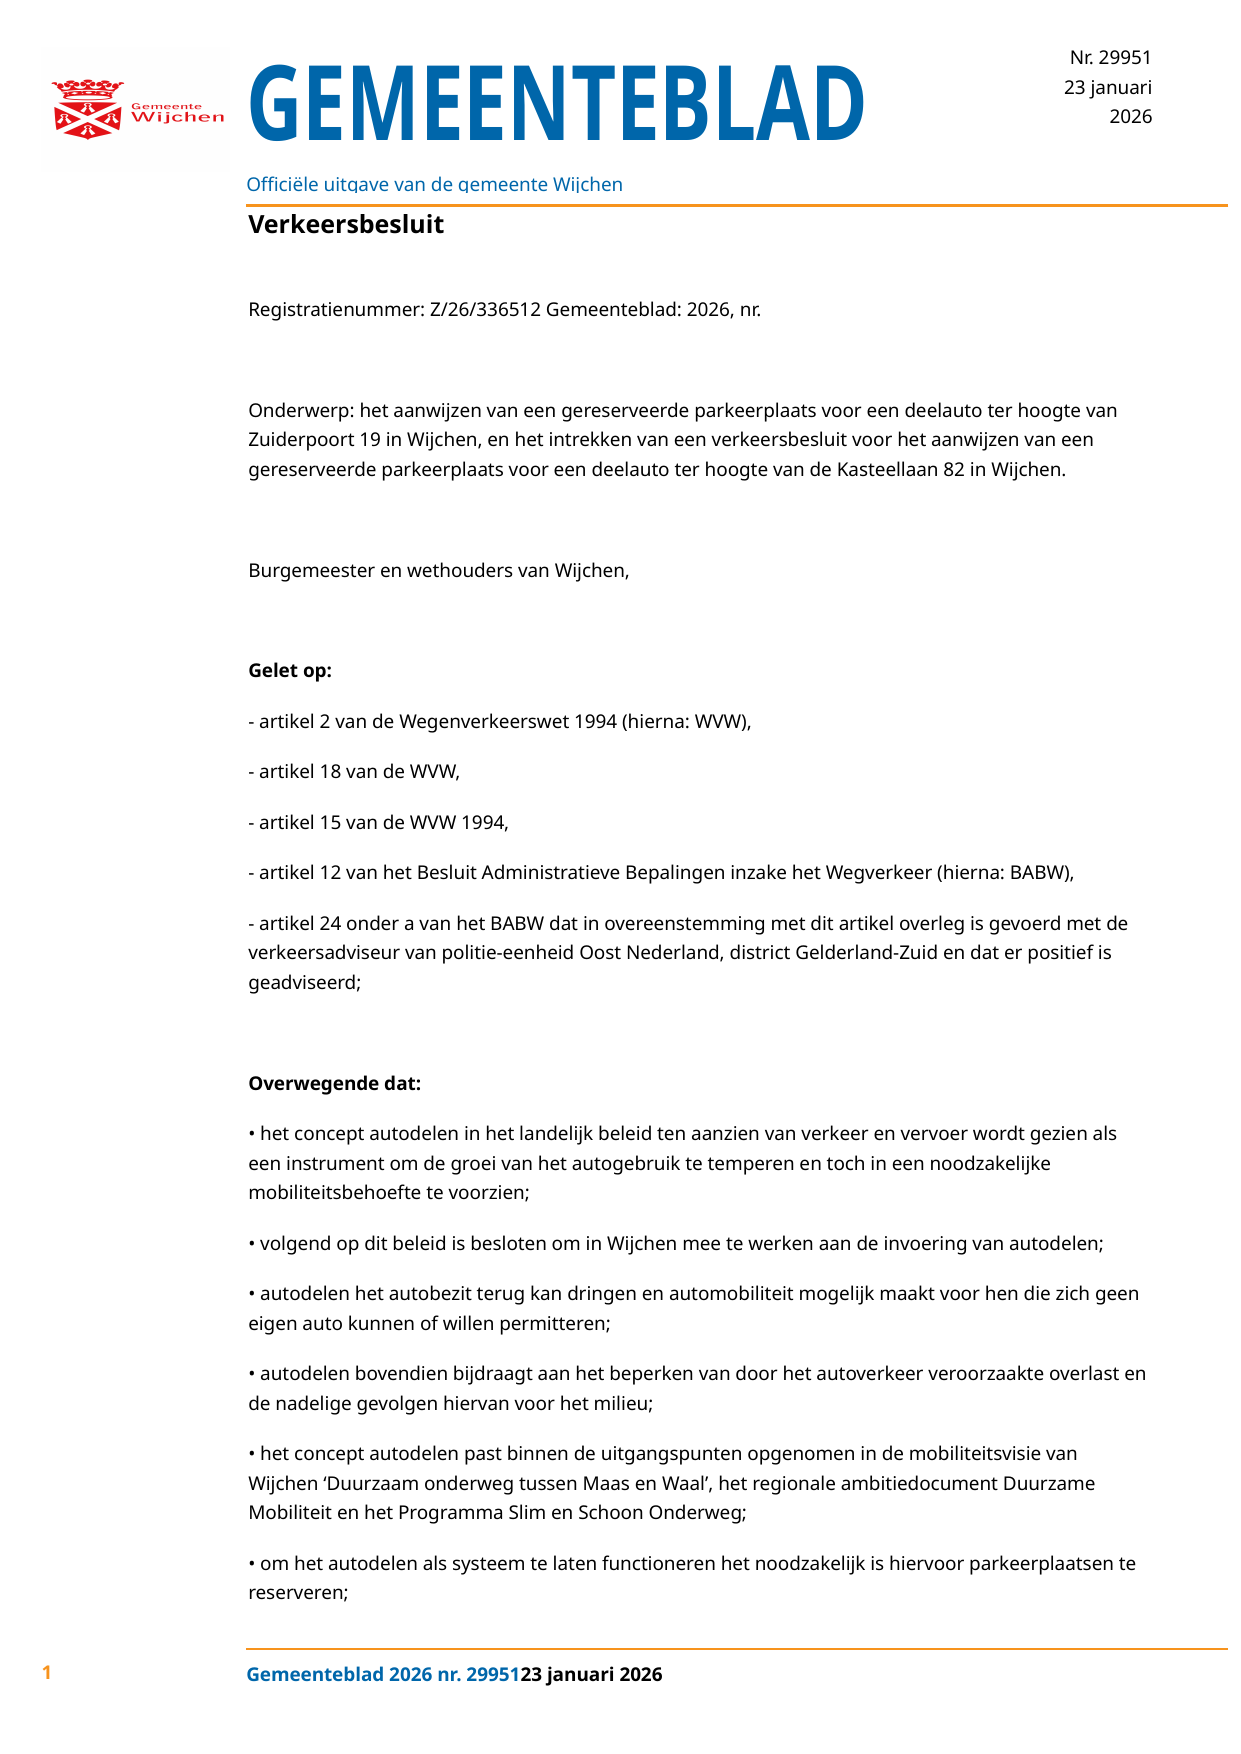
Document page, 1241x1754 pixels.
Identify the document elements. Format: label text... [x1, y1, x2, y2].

text - artikel 15 van de WVW 1994, [248, 809, 1152, 835]
text Registratienummer: Z/26/336512 Gemeenteblad: 2026, nr. [248, 296, 1152, 322]
text - artikel 24 onder a van het BABW dat in overeenstemming met dit artikel overleg is gevoerd met de verkeersadviseur van politie-eenheid Oost Nederland, district Gelderland-Zuid en dat er positief is geadviseerd; [248, 910, 1152, 995]
picture [41, 47, 231, 172]
text • het concept autodelen past binnen de uitgangspunten opgenomen in de mobiliteitsvisie van Wijchen ‘Duurzaam onderweg tussen Maas en Waal’, het regionale ambitiedocument Duurzame Mobiliteit en het Programma Slim en Schoon Onderweg; [248, 1440, 1152, 1525]
text - artikel 2 van de Wegenverkeerswet 1994 (hierna: WVW), [248, 708, 1152, 734]
text - artikel 12 van het Besluit Administratieve Bepalingen inzake het Wegverkeer (hierna: BABW), [248, 859, 1152, 885]
text • autodelen bovendien bijdraagt aan het beperken van door het autoverkeer veroorzaakte overlast en de nadelige gevolgen hiervan voor het milieu; [248, 1360, 1152, 1416]
text Onderwerp: het aanwijzen van een gereserveerde parkeerplaats voor een deelauto ter hoogte van Zuiderpoort 19 in Wijchen, en het intrekken van een verkeersbesluit voor het aanwijzen van een gereserveerde parkeerplaats voor een deelauto ter hoogte van de Kasteellaan 82 in Wijchen. [248, 397, 1152, 482]
text Burgemeester en wethouders van Wijchen, [248, 557, 1152, 583]
text • volgend op dit beleid is besloten om in Wijchen mee te werken aan de invoering van autodelen; [248, 1230, 1152, 1256]
text • om het autodelen als systeem te laten functioneren het noodzakelijk is hiervoor parkeerplaatsen te reserveren; [248, 1550, 1152, 1605]
text Verkeersbesluit [248, 207, 1152, 241]
text Overwegende dat: [248, 1070, 1152, 1096]
text • het concept autodelen in het landelijk beleid ten aanzien van verkeer en vervoer wordt gezien als een instrument om de groei van het autogebruik te temperen en toch in een noodzakelijke mobiliteitsbehoefte te voorzien; [248, 1120, 1152, 1205]
text Gelet op: [248, 658, 1152, 683]
text • autodelen het autobezit terug kan dringen en automobiliteit mogelijk maakt voor hen die zich geen eigen auto kunnen of willen permitteren; [248, 1280, 1152, 1336]
text - artikel 18 van de WVW, [248, 758, 1152, 784]
